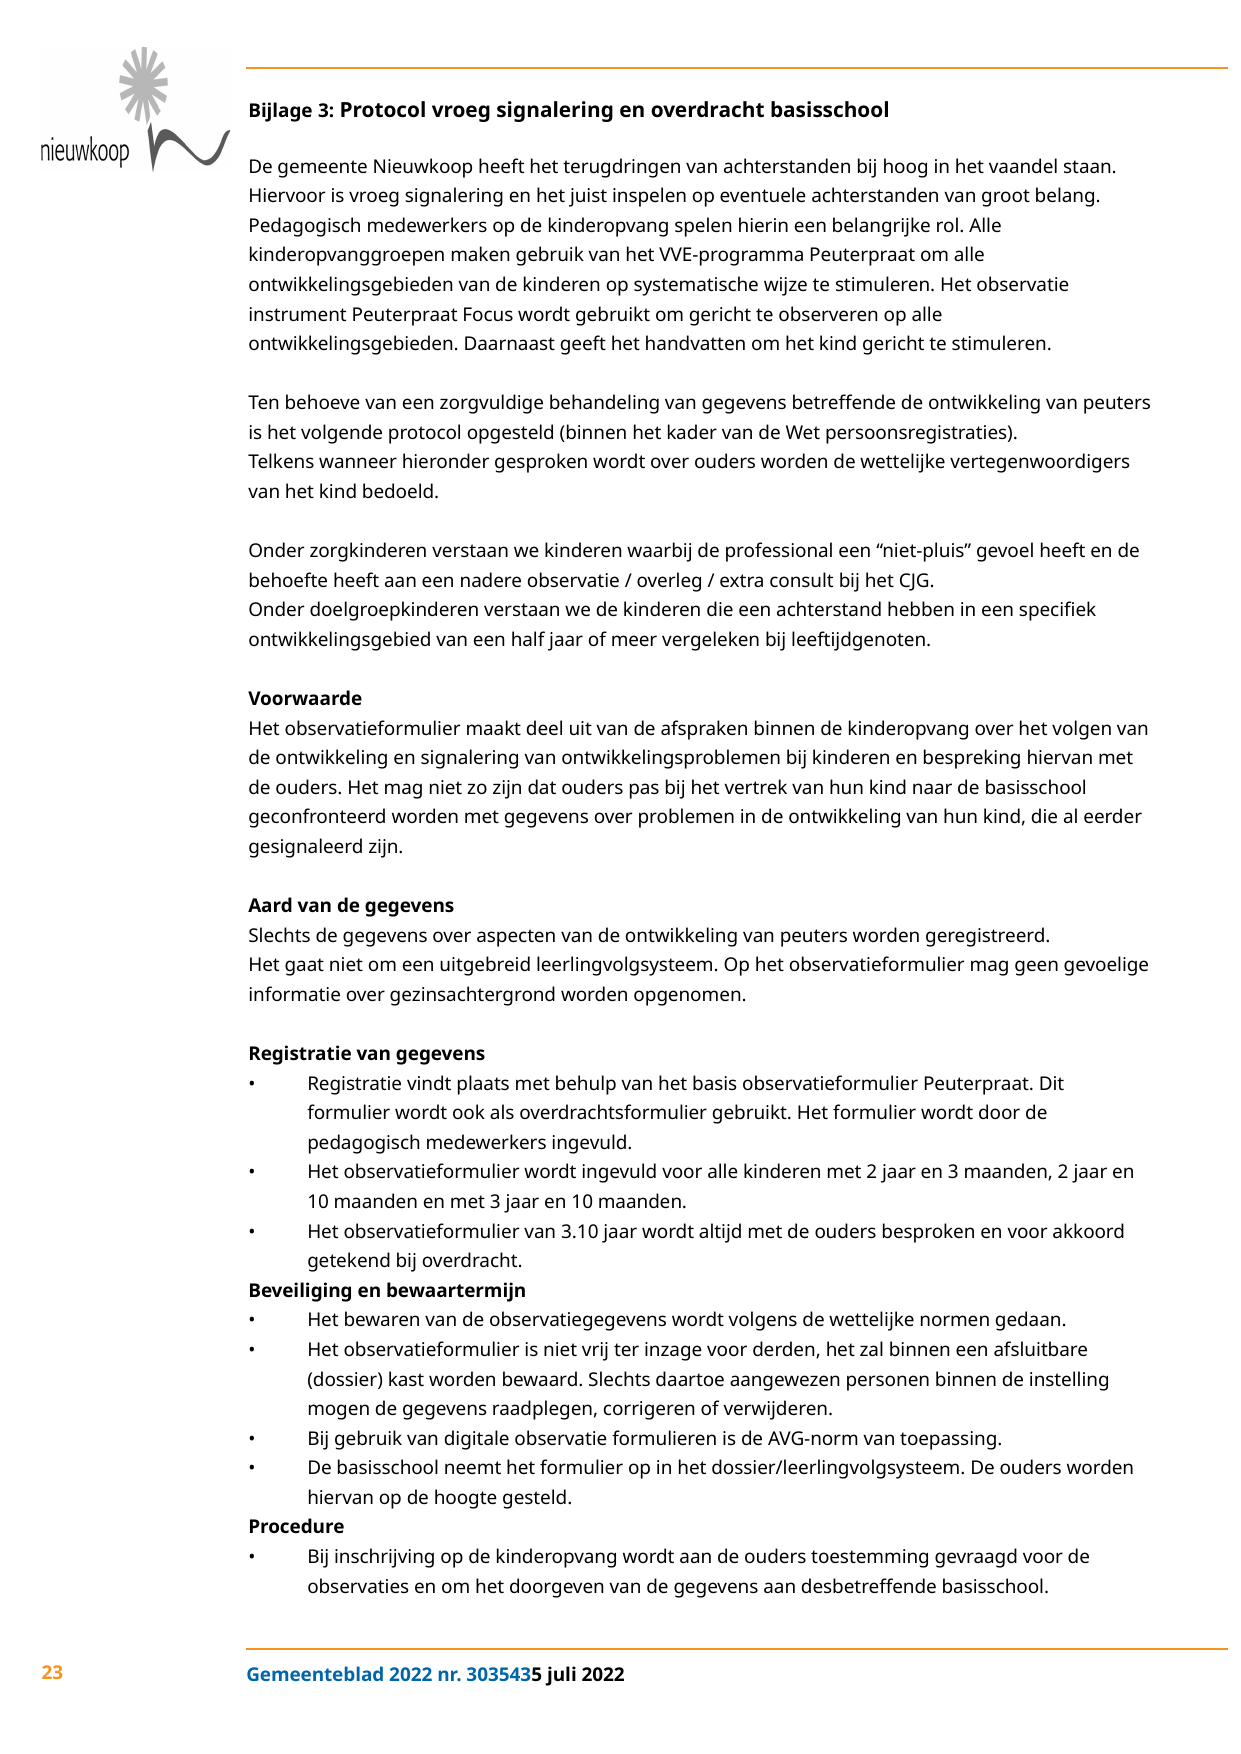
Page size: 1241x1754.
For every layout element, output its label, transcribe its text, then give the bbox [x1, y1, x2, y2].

text Het gaat niet om een uitgebreid leerlingvolgsysteem. Op het observatieformulier mag geen gevoelige informatie over gezinsachtergrond worden opgenomen. [248, 952, 1152, 1007]
text Slechts de gegevens over aspecten van de ontwikkeling van peuters worden geregistreerd. [248, 922, 1152, 948]
text Registratie van gegevens [248, 1040, 1152, 1066]
list Het bewaren van de observatiegegevens wordt volgens de wettelijke normen gedaan. [248, 1307, 1152, 1332]
text Bijlage 3: Protocol vroeg signalering en overdracht basisschool [248, 95, 1152, 123]
picture [41, 47, 231, 172]
text De gemeente Nieuwkoop heeft het terugdringen van achterstanden bij hoog in het vaandel staan. Hiervoor is vroeg signalering en het juist inspelen op eventuele achterstanden van groot belang. Pedagogisch medewerkers op de kinderopvang spelen hierin een belangrijke rol. Alle kinderopvanggroepen maken gebruik van het VVE-programma Peuterpraat om alle ontwikkelingsgebieden van de kinderen op systematische wijze te stimuleren. Het observatie instrument Peuterpraat Focus wordt gebruikt om gericht te observeren op alle ontwikkelingsgebieden. Daarnaast geeft het handvatten om het kind gericht te stimuleren. [248, 153, 1152, 356]
list De basisschool neemt het formulier op in het dossier/leerlingvolgsysteem. De ouders worden hiervan op de hoogte gesteld. [248, 1454, 1152, 1510]
list Het observatieformulier is niet vrij ter inzage voor derden, het zal binnen een afsluitbare (dossier) kast worden bewaard. Slechts daartoe aangewezen personen binnen de instelling mogen de gegevens raadplegen, corrigeren of verwijderen. [248, 1336, 1152, 1421]
list Bij inschrijving op de kinderopvang wordt aan de ouders toestemming gevraagd voor de observaties en om het doorgeven van de gegevens aan desbetreffende basisschool. [248, 1543, 1152, 1599]
text Onder zorgkinderen verstaan we kinderen waarbij de professional een “niet-pluis” gevoel heeft en de behoefte heeft aan een nadere observatie / overleg / extra consult bij het CJG. [248, 537, 1152, 593]
list Het observatieformulier wordt ingevuld voor alle kinderen met 2 jaar en 3 maanden, 2 jaar en 10 maanden en met 3 jaar en 10 maanden. [248, 1159, 1152, 1214]
text Procedure [248, 1514, 1152, 1539]
text Beveiliging en bewaartermijn [248, 1277, 1152, 1303]
text Voorwaarde [248, 685, 1152, 711]
text Onder doelgroepkinderen verstaan we de kinderen die een achterstand hebben in een specifiek ontwikkelingsgebied van een half jaar of meer vergeleken bij leeftijdgenoten. [248, 597, 1152, 652]
list Bij gebruik van digitale observatie formulieren is de AVG-norm van toepassing. [248, 1425, 1152, 1451]
text Ten behoeve van een zorgvuldige behandeling van gegevens betreffende de ontwikkeling van peuters is het volgende protocol opgesteld (binnen het kader van de Wet persoonsregistraties). [248, 389, 1152, 445]
text Aard van de gegevens [248, 892, 1152, 918]
text Telkens wanneer hieronder gesproken wordt over ouders worden de wettelijke vertegenwoordigers van het kind bedoeld. [248, 449, 1152, 504]
text Het observatieformulier maakt deel uit van de afspraken binnen de kinderopvang over het volgen van de ontwikkeling en signalering van ontwikkelingsproblemen bij kinderen en bespreking hiervan met de ouders. Het mag niet zo zijn dat ouders pas bij het vertrek van hun kind naar de basisschool geconfronteerd worden met gegevens over problemen in de ontwikkeling van hun kind, die al eerder gesignaleerd zijn. [248, 715, 1152, 859]
list Registratie vindt plaats met behulp van het basis observatieformulier Peuterpraat. Dit formulier wordt ook als overdrachtsformulier gebruikt. Het formulier wordt door de pedagogisch medewerkers ingevuld. [248, 1070, 1152, 1155]
list Het observatieformulier van 3.10 jaar wordt altijd met de ouders besproken en voor akkoord getekend bij overdracht. [248, 1218, 1152, 1273]
